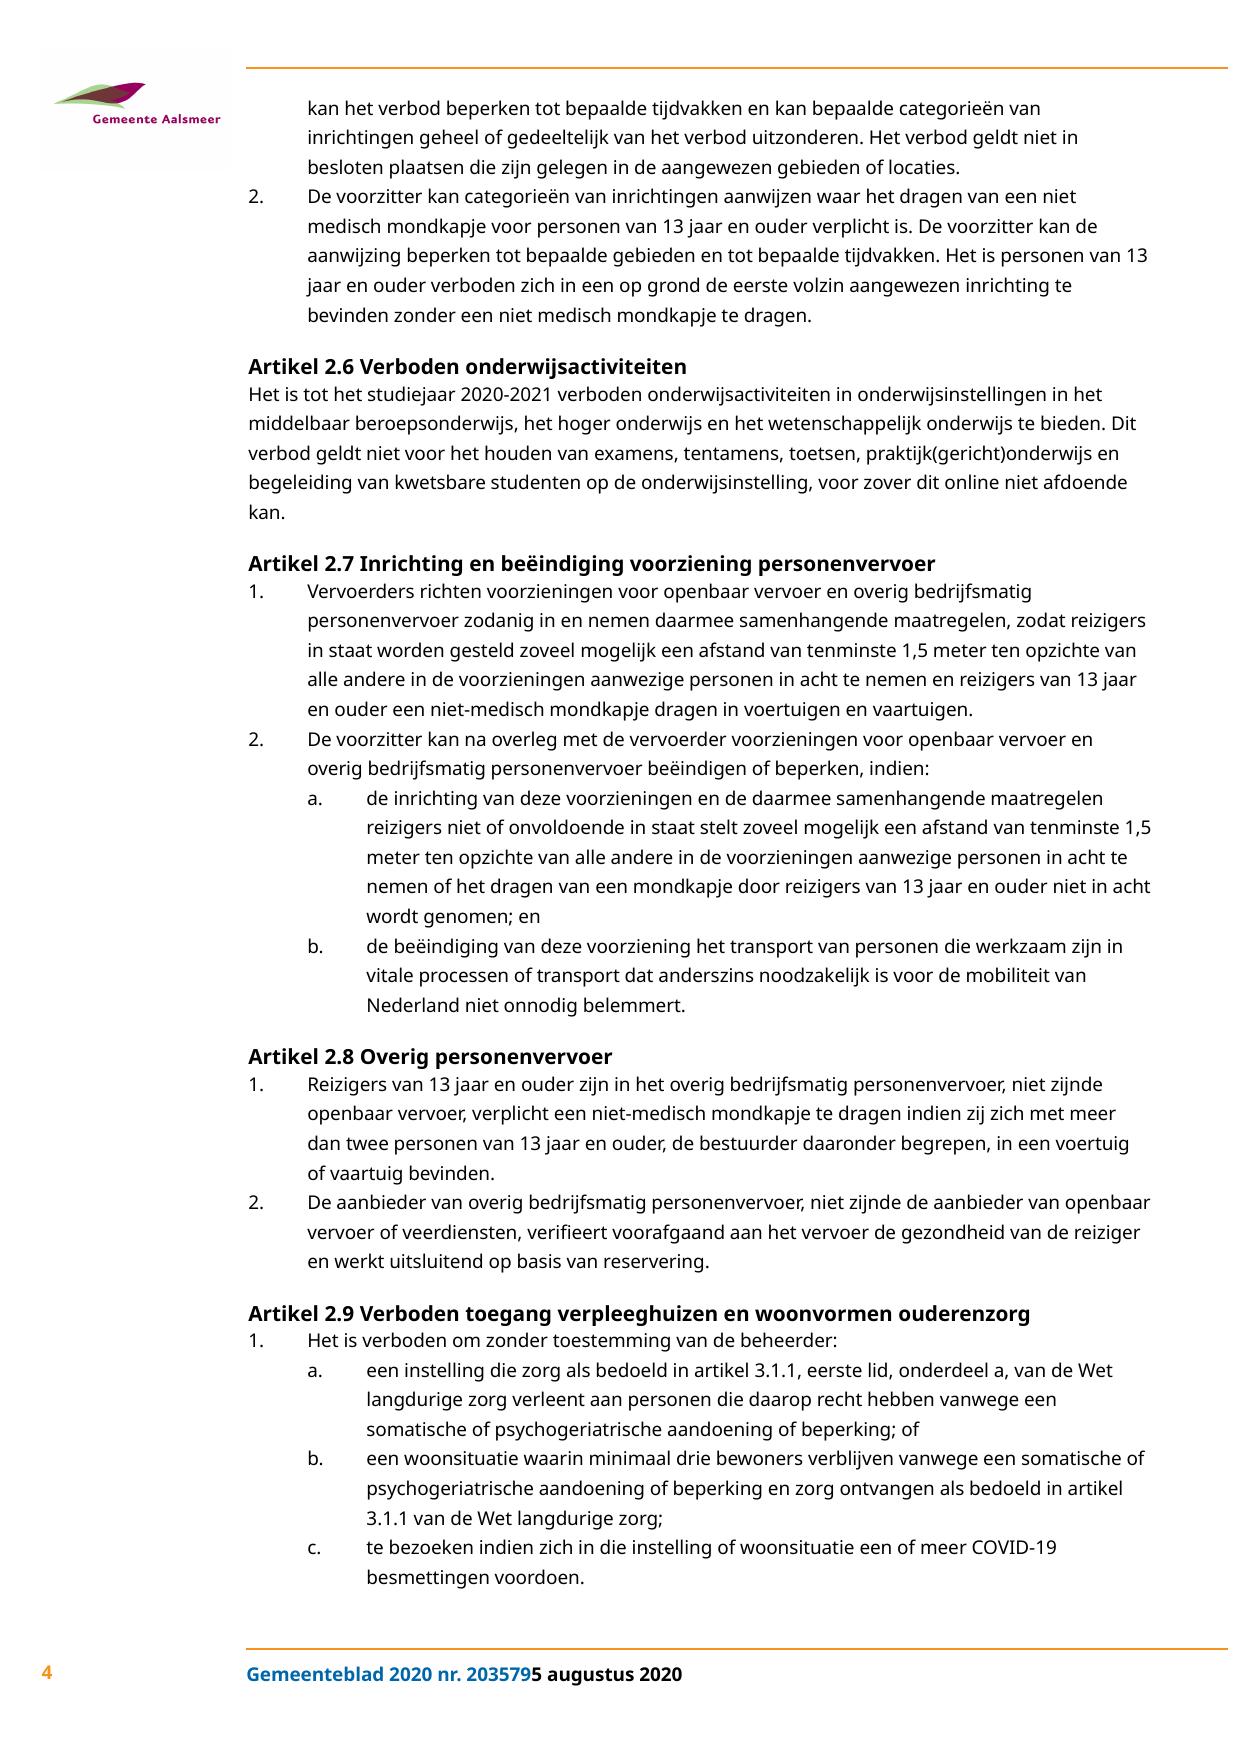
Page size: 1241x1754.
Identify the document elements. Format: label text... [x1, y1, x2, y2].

text Artikel 2.9 Verboden toegang verpleeghuizen en woonvormen ouderenzorg [248, 1299, 1152, 1327]
picture [41, 47, 231, 172]
list Reizigers van 13 jaar en ouder zijn in het overig bedrijfsmatig personenvervoer, niet zijnde openbaar vervoer, verplicht een niet-medisch mondkapje te dragen indien zij zich met meer dan twee personen van 13 jaar en ouder, de bestuurder daaronder begrepen, in een voertuig of vaartuig bevinden. [248, 1071, 1152, 1185]
list kan het verbod beperken tot bepaalde tijdvakken en kan bepaalde categorieën van inrichtingen geheel of gedeeltelijk van het verbod uitzonderen. Het verbod geldt niet in besloten plaatsen die zijn gelegen in de aangewezen gebieden of locaties. [248, 95, 1152, 180]
list de inrichting van deze voorzieningen en de daarmee samenhangende maatregelen reizigers niet of onvoldoende in staat stelt zoveel mogelijk een afstand van tenminste 1,5 meter ten opzichte van alle andere in de voorzieningen aanwezige personen in acht te nemen of het dragen van een mondkapje door reizigers van 13 jaar en ouder niet in acht wordt genomen; en [307, 785, 1152, 929]
list De voorzitter kan na overleg met de vervoerder voorzieningen voor openbaar vervoer en overig bedrijfsmatig personenvervoer beëindigen of beperken, indien: [248, 726, 1152, 781]
text Artikel 2.8 Overig personenvervoer [248, 1042, 1152, 1071]
list een instelling die zorg als bedoeld in artikel 3.1.1, eerste lid, onderdeel a, van de Wet langdurige zorg verleent aan personen die daarop recht hebben vanwege een somatische of psychogeriatrische aandoening of beperking; of [307, 1357, 1152, 1442]
text Het is tot het studiejaar 2020-2021 verboden onderwijsactiviteiten in onderwijsinstellingen in het middelbaar beroepsonderwijs, het hoger onderwijs en het wetenschappelijk onderwijs te bieden. Dit verbod geldt niet voor het houden van examens, tentamens, toetsen, praktijk(gericht)onderwijs en begeleiding van kwetsbare studenten op de onderwijsinstelling, voor zover dit online niet afdoende kan. [248, 381, 1152, 525]
list De voorzitter kan categorieën van inrichtingen aanwijzen waar het dragen van een niet medisch mondkapje voor personen van 13 jaar en ouder verplicht is. De voorzitter kan de aanwijzing beperken tot bepaalde gebieden en tot bepaalde tijdvakken. Het is personen van 13 jaar en ouder verboden zich in een op grond de eerste volzin aangewezen inrichting te bevinden zonder een niet medisch mondkapje te dragen. [248, 183, 1152, 328]
list Vervoerders richten voorzieningen voor openbaar vervoer en overig bedrijfsmatig personenvervoer zodanig in en nemen daarmee samenhangende maatregelen, zodat reizigers in staat worden gesteld zoveel mogelijk een afstand van tenminste 1,5 meter ten opzichte van alle andere in de voorzieningen aanwezige personen in acht te nemen en reizigers van 13 jaar en ouder een niet-medisch mondkapje dragen in voertuigen en vaartuigen. [248, 578, 1152, 722]
text Artikel 2.7 Inrichting en beëindiging voorziening personenvervoer [248, 549, 1152, 578]
list De aanbieder van overig bedrijfsmatig personenvervoer, niet zijnde de aanbieder van openbaar vervoer of veerdiensten, verifieert voorafgaand aan het vervoer de gezondheid van de reiziger en werkt uitsluitend op basis van reservering. [248, 1189, 1152, 1274]
list te bezoeken indien zich in die instelling of woonsituatie een of meer COVID-19 besmettingen voordoen. [307, 1534, 1152, 1590]
list de beëindiging van deze voorziening het transport van personen die werkzaam zijn in vitale processen of transport dat anderszins noodzakelijk is voor de mobiliteit van Nederland niet onnodig belemmert. [307, 933, 1152, 1018]
text Artikel 2.6 Verboden onderwijsactiviteiten [248, 352, 1152, 381]
list een woonsituatie waarin minimaal drie bewoners verblijven vanwege een somatische of psychogeriatrische aandoening of beperking en zorg ontvangen als bedoeld in artikel 3.1.1 van de Wet langdurige zorg; [307, 1446, 1152, 1531]
list Het is verboden om zonder toestemming van de beheerder: [248, 1327, 1152, 1353]
